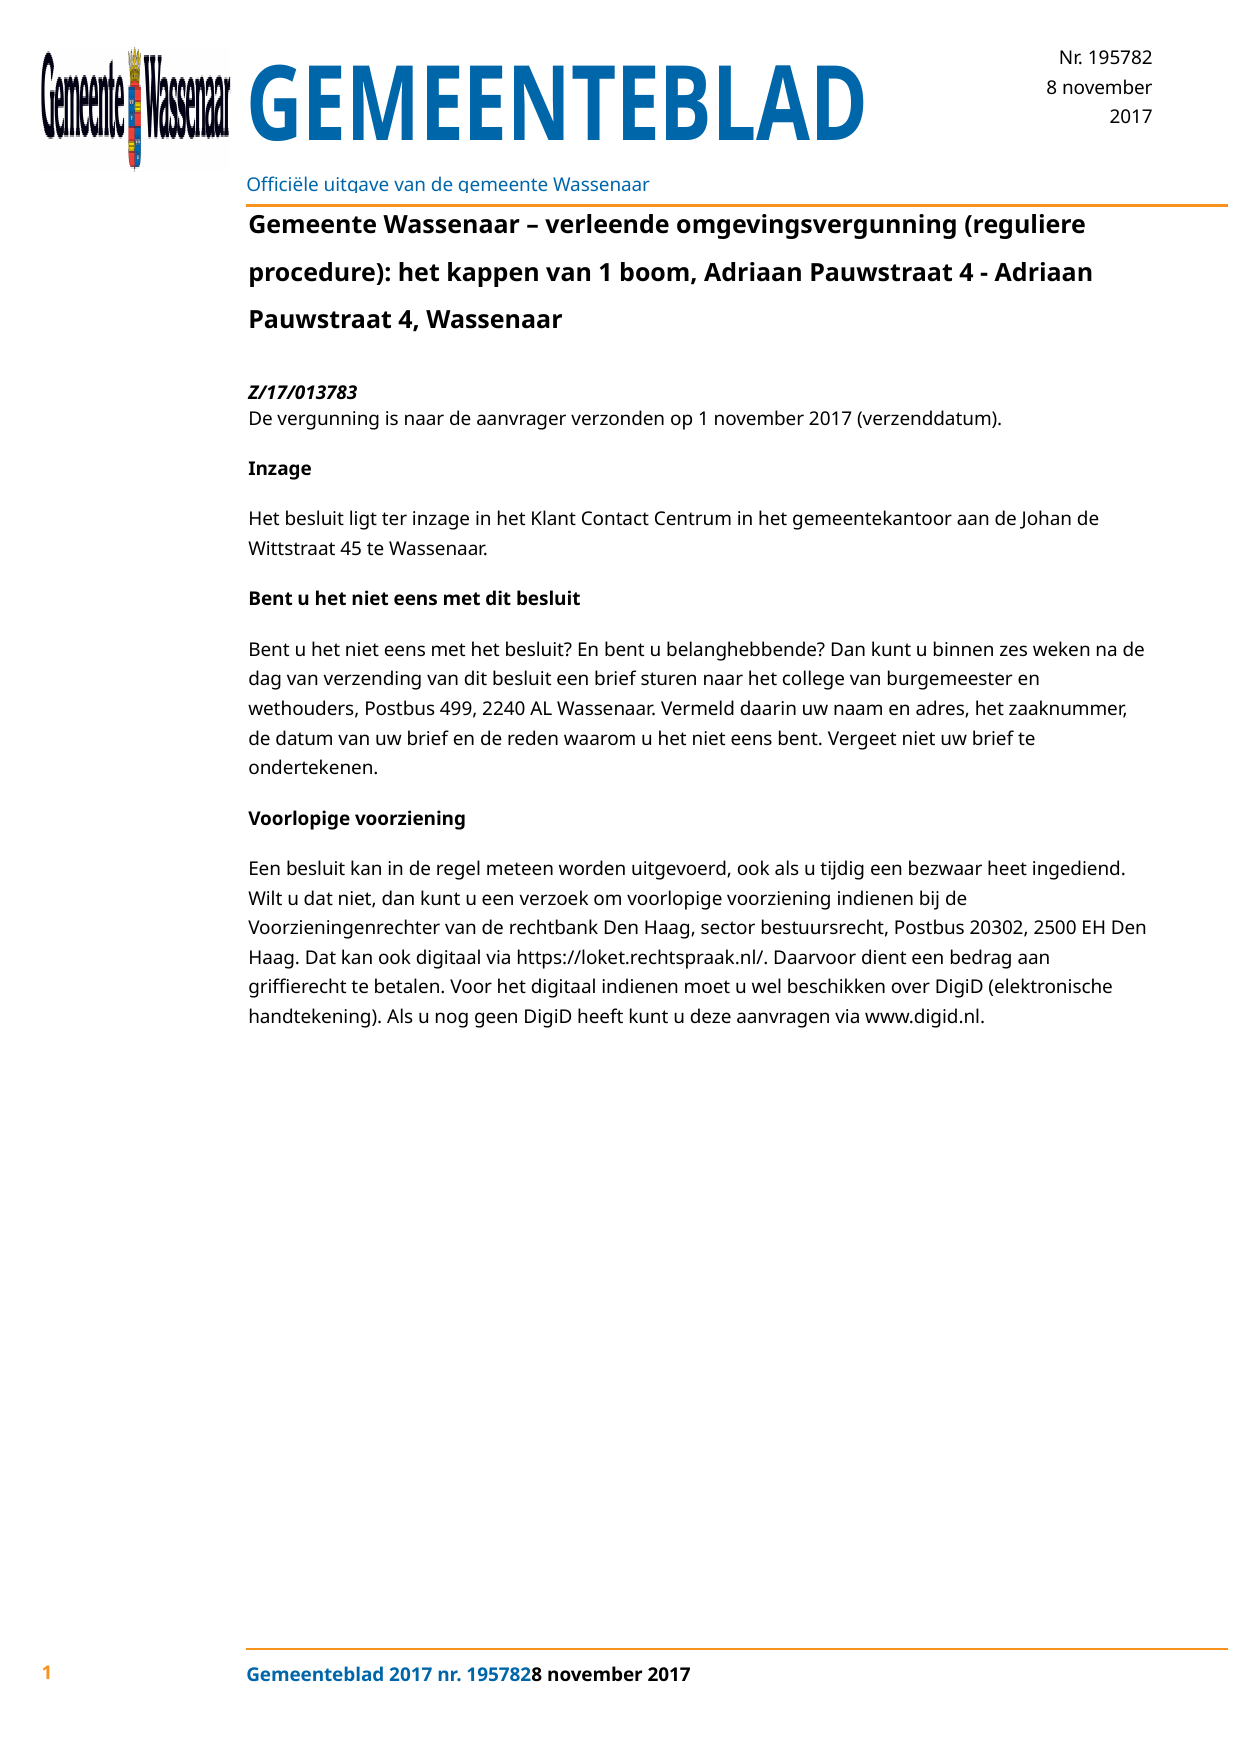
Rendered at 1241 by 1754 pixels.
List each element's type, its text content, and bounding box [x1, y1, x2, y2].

text Bent u het niet eens met dit besluit [248, 586, 1152, 611]
text Gemeente Wassenaar – verleende omgevingsvergunning (reguliere procedure): het kappen van 1 boom, Adriaan Pauwstraat 4 - Adriaan Pauwstraat 4, Wassenaar [248, 207, 1152, 336]
text Een besluit kan in de regel meteen worden uitgevoerd, ook als u tijdig een bezwaar heet ingediend. Wilt u dat niet, dan kunt u een verzoek om voorlopige voorziening indienen bij de Voorzieningenrechter van de rechtbank Den Haag, sector bestuursrecht, Postbus 20302, 2500 EH Den Haag. Dat kan ook digitaal via https://loket.rechtspraak.nl/. Daarvoor dient een bedrag aan griffierecht te betalen. Voor het digitaal indienen moet u wel beschikken over DigiD (elektronische handtekening). Als u nog geen DigiD heeft kunt u deze aanvragen via www.digid.nl. [248, 855, 1152, 1029]
text Z/17/013783 [248, 379, 1152, 405]
text Voorlopige voorziening [248, 805, 1152, 831]
text De vergunning is naar de aanvrager verzonden op 1 november 2017 (verzenddatum). [248, 405, 1152, 431]
text Bent u het niet eens met het besluit? En bent u belanghebbende? Dan kunt u binnen zes weken na de dag van verzending van dit besluit een brief sturen naar het college van burgemeester en wethouders, Postbus 499, 2240 AL Wassenaar. Vermeld daarin uw naam en adres, het zaaknummer, de datum van uw brief en de reden waarom u het niet eens bent. Vergeet niet uw brief te ondertekenen. [248, 636, 1152, 780]
text Inzage [248, 455, 1152, 481]
text Het besluit ligt ter inzage in het Klant Contact Centrum in het gemeentekantoor aan de Johan de Wittstraat 45 te Wassenaar. [248, 506, 1152, 561]
picture [41, 47, 231, 172]
